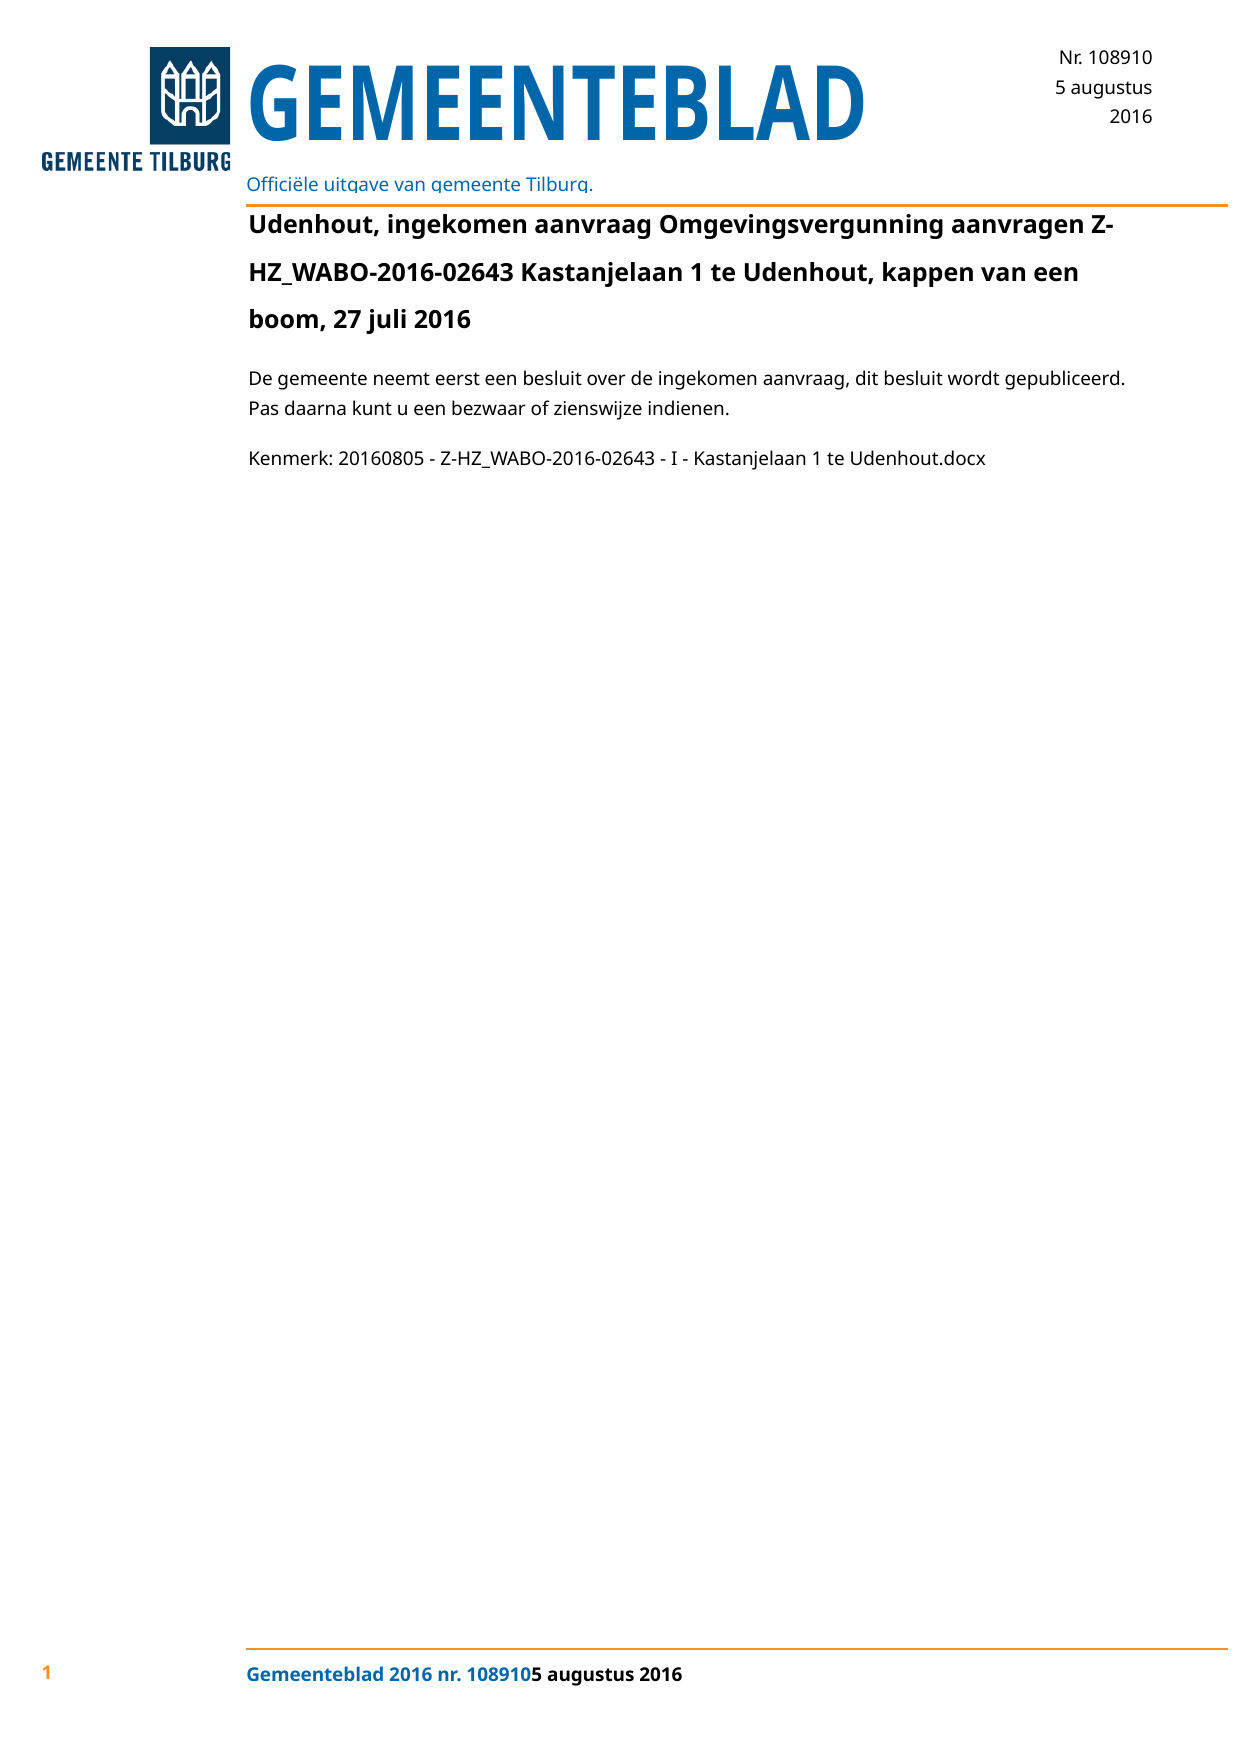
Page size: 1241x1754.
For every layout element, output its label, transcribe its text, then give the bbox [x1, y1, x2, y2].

picture [41, 47, 231, 172]
text Udenhout, ingekomen aanvraag Omgevingsvergunning aanvragen Z-HZ_WABO-2016-02643 Kastanjelaan 1 te Udenhout, kappen van een boom, 27 juli 2016 [248, 207, 1152, 336]
text De gemeente neemt eerst een besluit over de ingekomen aanvraag, dit besluit wordt gepubliceerd. Pas daarna kunt u een bezwaar of zienswijze indienen. [248, 366, 1152, 421]
text Kenmerk: 20160805 - Z-HZ_WABO-2016-02643 - I - Kastanjelaan 1 te Udenhout.docx [248, 446, 1152, 471]
